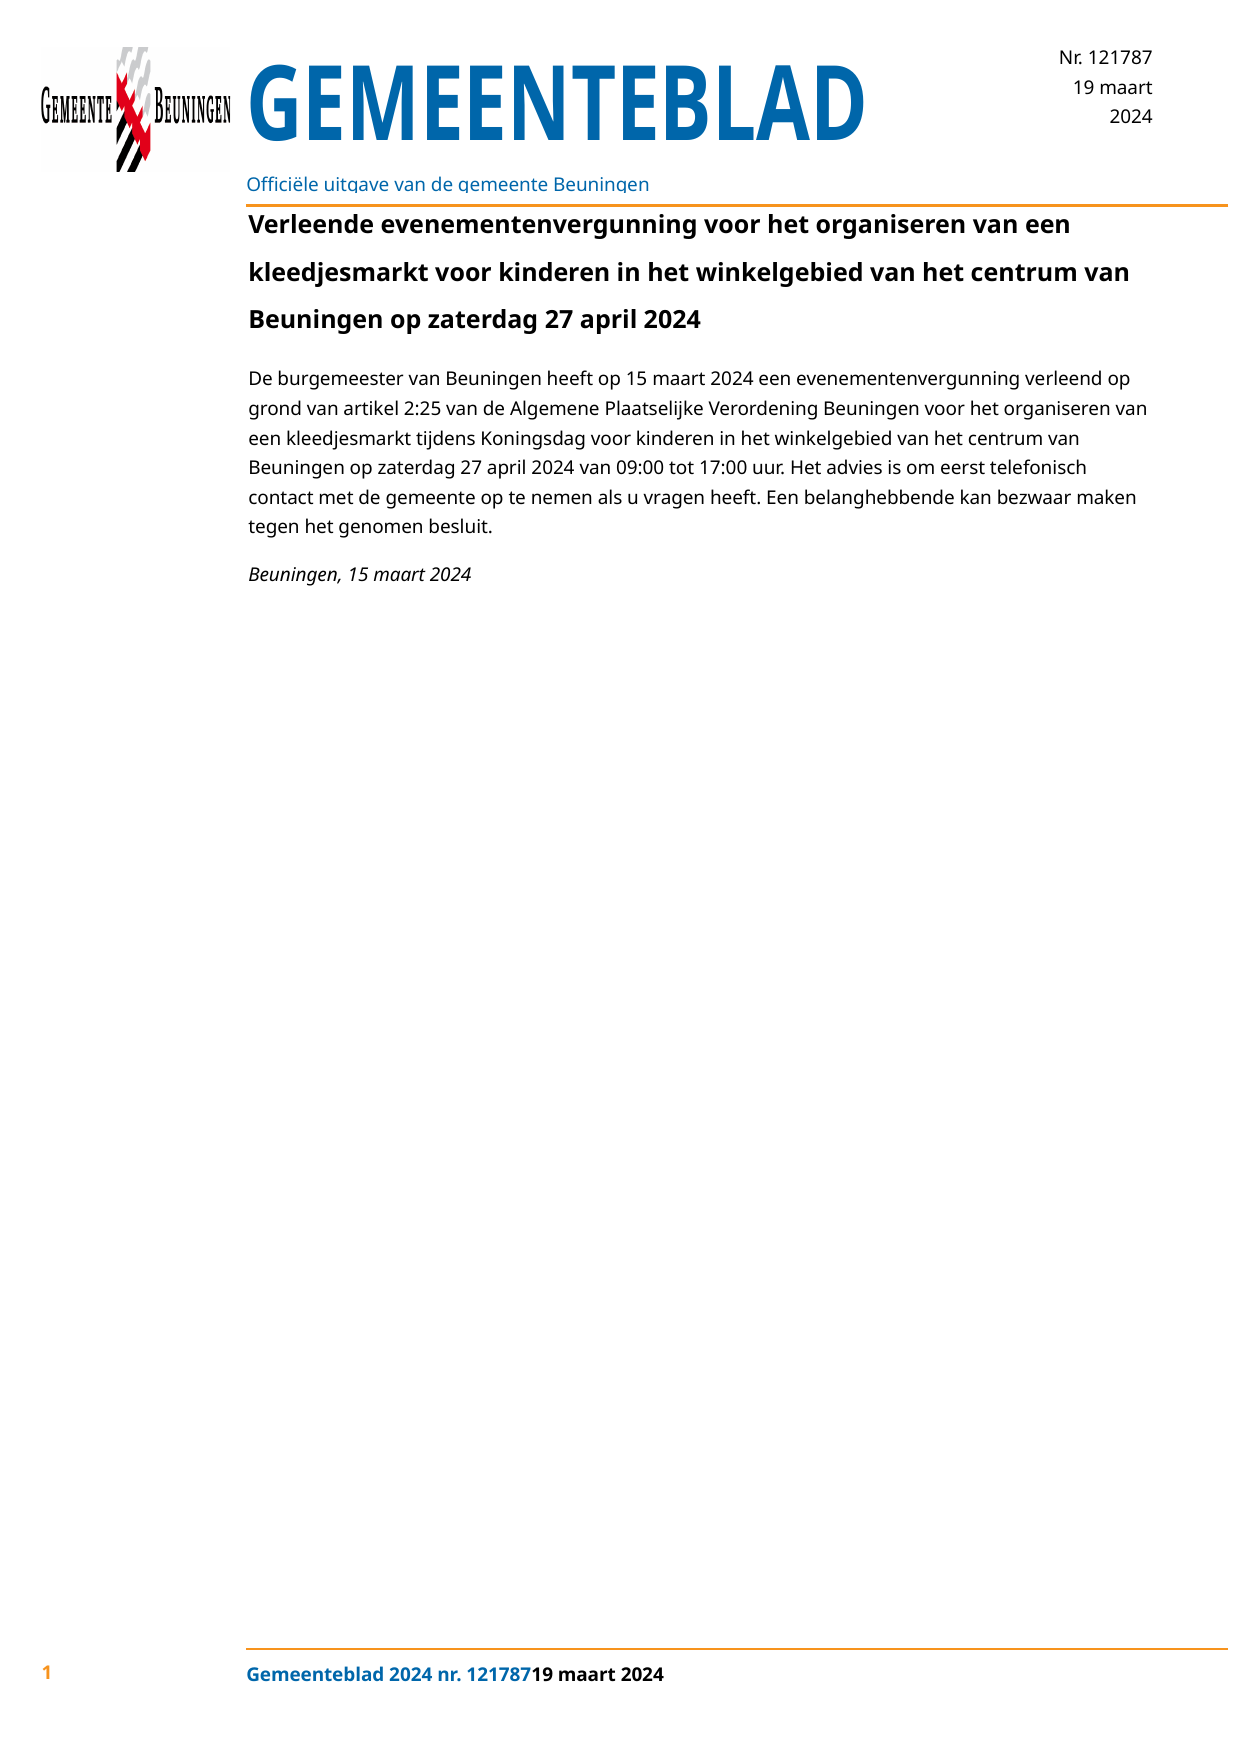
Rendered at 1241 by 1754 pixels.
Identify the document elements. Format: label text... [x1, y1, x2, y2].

text Verleende evenementenvergunning voor het organiseren van een kleedjesmarkt voor kinderen in het winkelgebied van het centrum van Beuningen op zaterdag 27 april 2024 [248, 207, 1152, 336]
picture [41, 47, 231, 172]
text Beuningen, 15 maart 2024 [248, 561, 1152, 587]
text De burgemeester van Beuningen heeft op 15 maart 2024 een evenementenvergunning verleend op grond van artikel 2:25 van de Algemene Plaatselijke Verordening Beuningen voor het organiseren van een kleedjesmarkt tijdens Koningsdag voor kinderen in het winkelgebied van het centrum van Beuningen op zaterdag 27 april 2024 van 09:00 tot 17:00 uur. Het advies is om eerst telefonisch contact met de gemeente op te nemen als u vragen heeft. Een belanghebbende kan bezwaar maken tegen het genomen besluit. [248, 366, 1152, 539]
